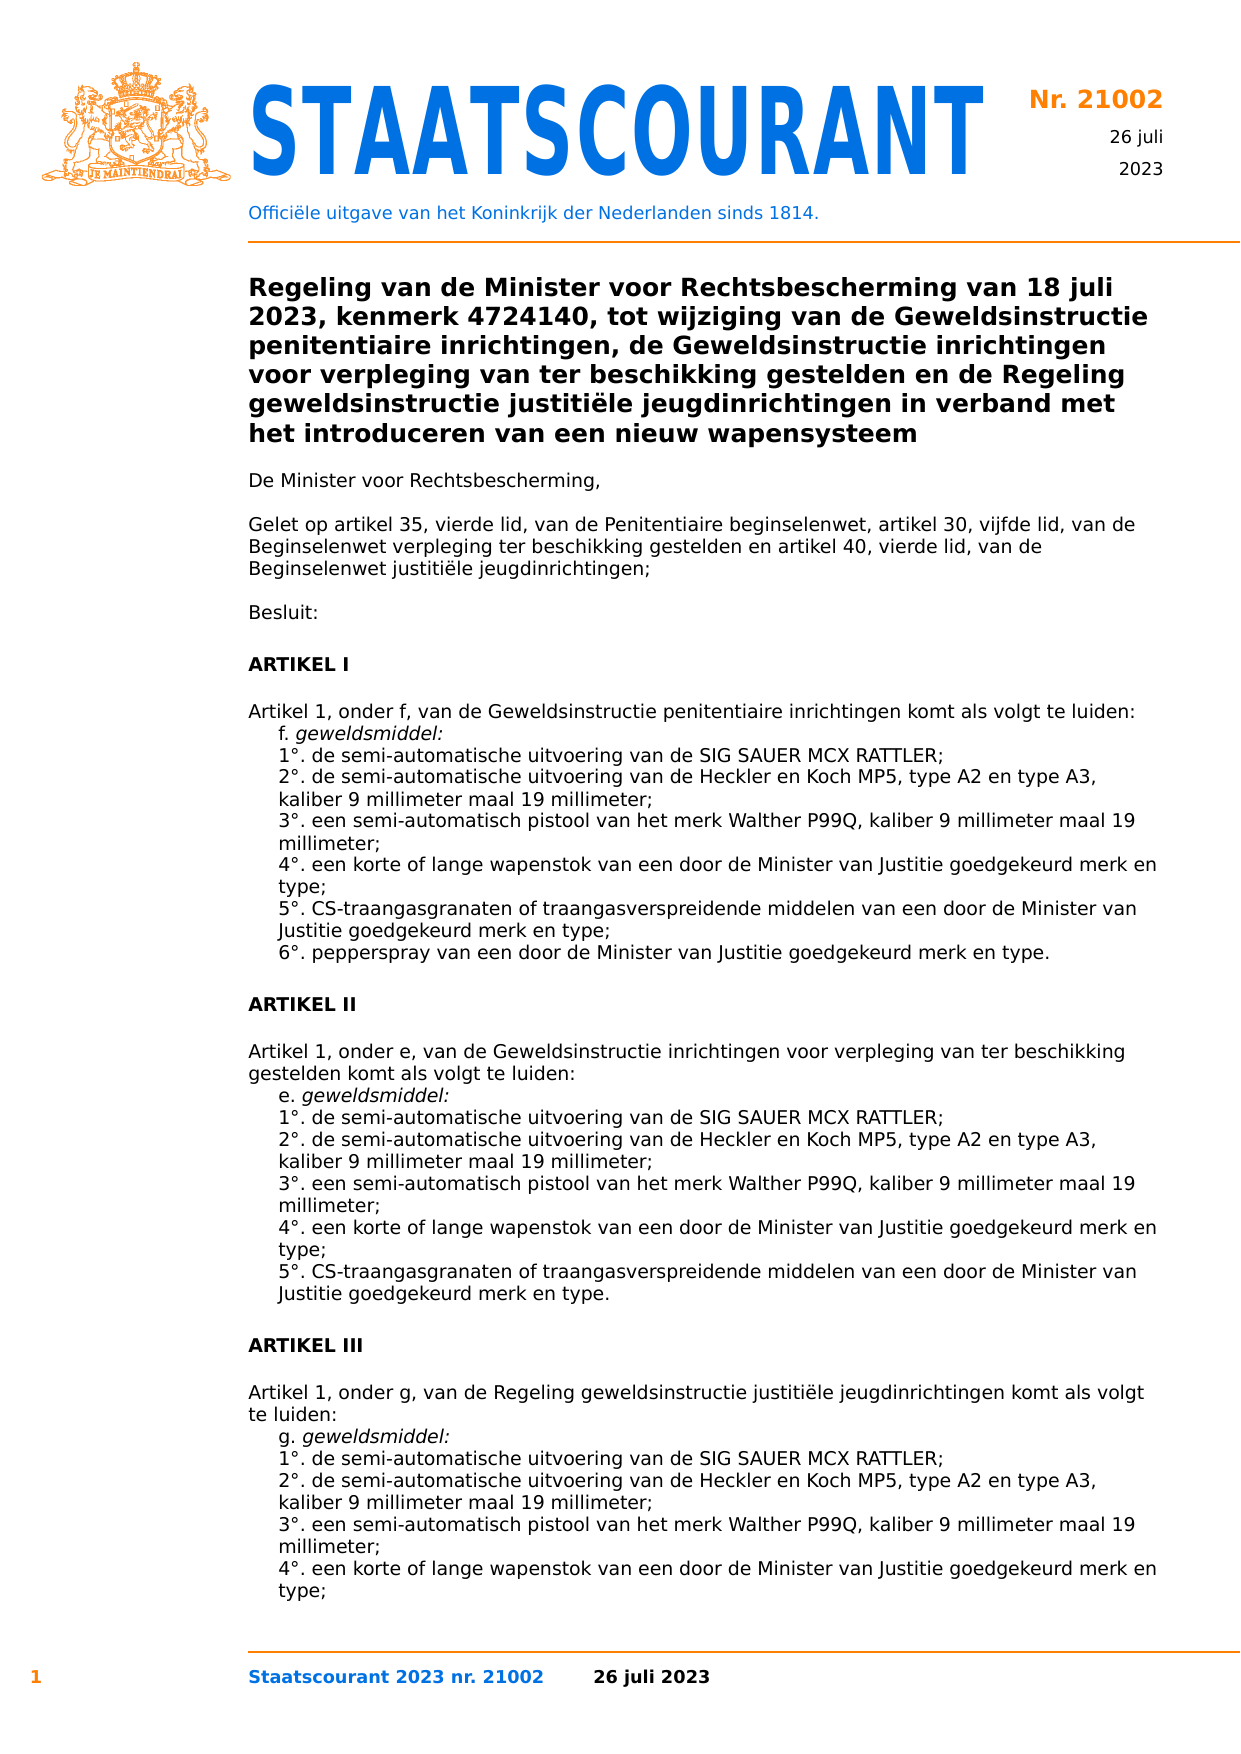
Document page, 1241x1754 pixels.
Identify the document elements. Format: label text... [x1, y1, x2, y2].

table_cell Officiële uitgave van het Koninkrijk der Nederlanden sinds 1814. [248, 203, 1240, 241]
table_header [25, 62, 248, 241]
table_cell 26 juli [998, 121, 1240, 153]
picture [41, 62, 231, 186]
text De Minister voor Rechtsbescherming, [248, 470, 1163, 492]
text g. geweldsmiddel: [278, 1426, 1163, 1448]
text 3°. een semi-automatisch pistool van het merk Walther P99Q, kaliber 9 millimeter maal 19 millimeter; [278, 1514, 1163, 1558]
text Artikel 1, onder g, van de Regeling geweldsinstructie justitiële jeugdinrichtingen komt als volgt te luiden: [248, 1382, 1163, 1426]
table_header STAATSCOURANT [248, 62, 998, 203]
text 2°. de semi-automatische uitvoering van de Heckler en Koch MP5, type A2 en type A3, kaliber 9 millimeter maal 19 millimeter; [278, 1129, 1163, 1173]
text 1°. de semi-automatische uitvoering van de SIG SAUER MCX RATTLER; [278, 744, 1163, 766]
text 4°. een korte of lange wapenstok van een door de Minister van Justitie goedgekeurd merk en type; [278, 1217, 1163, 1261]
text 5°. CS-traangasgranaten of traangasverspreidende middelen van een door de Minister van Justitie goedgekeurd merk en type; [278, 898, 1163, 942]
text Besluit: [248, 602, 1163, 623]
text 1°. de semi-automatische uitvoering van de SIG SAUER MCX RATTLER; [278, 1107, 1163, 1129]
text 3°. een semi-automatisch pistool van het merk Walther P99Q, kaliber 9 millimeter maal 19 millimeter; [278, 1173, 1163, 1217]
subtitle ARTIKEL III [248, 1335, 1163, 1357]
text f. geweldsmiddel: [278, 722, 1163, 744]
text Gelet op artikel 35, vierde lid, van de Penitentiaire beginselenwet, artikel 30, vijfde lid, van de Beginselenwet verpleging ter beschikking gestelden en artikel 40, vierde lid, van de Beginselenwet justitiële jeugdinrichtingen; [248, 514, 1163, 580]
subtitle ARTIKEL II [248, 994, 1163, 1016]
text 2°. de semi-automatische uitvoering van de Heckler en Koch MP5, type A2 en type A3, kaliber 9 millimeter maal 19 millimeter; [278, 766, 1163, 810]
text e. geweldsmiddel: [278, 1085, 1163, 1107]
table_header Nr. 21002 [998, 62, 1240, 121]
subtitle ARTIKEL I [248, 653, 1163, 676]
text 6°. pepperspray van een door de Minister van Justitie goedgekeurd merk en type. [278, 942, 1163, 964]
subtitle Regeling van de Minister voor Rechtsbescherming van 18 juli 2023, kenmerk 4724140, tot wijziging van de Geweldsinstructie penitentiaire inrichtingen, de Geweldsinstructie inrichtingen voor verpleging van ter beschikking gestelden en de Regeling geweldsinstructie justitiële jeugdinrichtingen in verband met het introduceren van een nieuw wapensysteem [248, 273, 1163, 448]
text 4°. een korte of lange wapenstok van een door de Minister van Justitie goedgekeurd merk en type; [278, 1558, 1163, 1602]
table_cell 2023 [998, 153, 1240, 203]
text Artikel 1, onder e, van de Geweldsinstructie inrichtingen voor verpleging van ter beschikking gestelden komt als volgt te luiden: [248, 1041, 1163, 1085]
text 3°. een semi-automatisch pistool van het merk Walther P99Q, kaliber 9 millimeter maal 19 millimeter; [278, 810, 1163, 854]
text 1°. de semi-automatische uitvoering van de SIG SAUER MCX RATTLER; [278, 1448, 1163, 1470]
text 2°. de semi-automatische uitvoering van de Heckler en Koch MP5, type A2 en type A3, kaliber 9 millimeter maal 19 millimeter; [278, 1470, 1163, 1514]
text Artikel 1, onder f, van de Geweldsinstructie penitentiaire inrichtingen komt als volgt te luiden: [248, 701, 1163, 722]
text 5°. CS-traangasgranaten of traangasverspreidende middelen van een door de Minister van Justitie goedgekeurd merk en type. [278, 1261, 1163, 1305]
text 4°. een korte of lange wapenstok van een door de Minister van Justitie goedgekeurd merk en type; [278, 854, 1163, 898]
